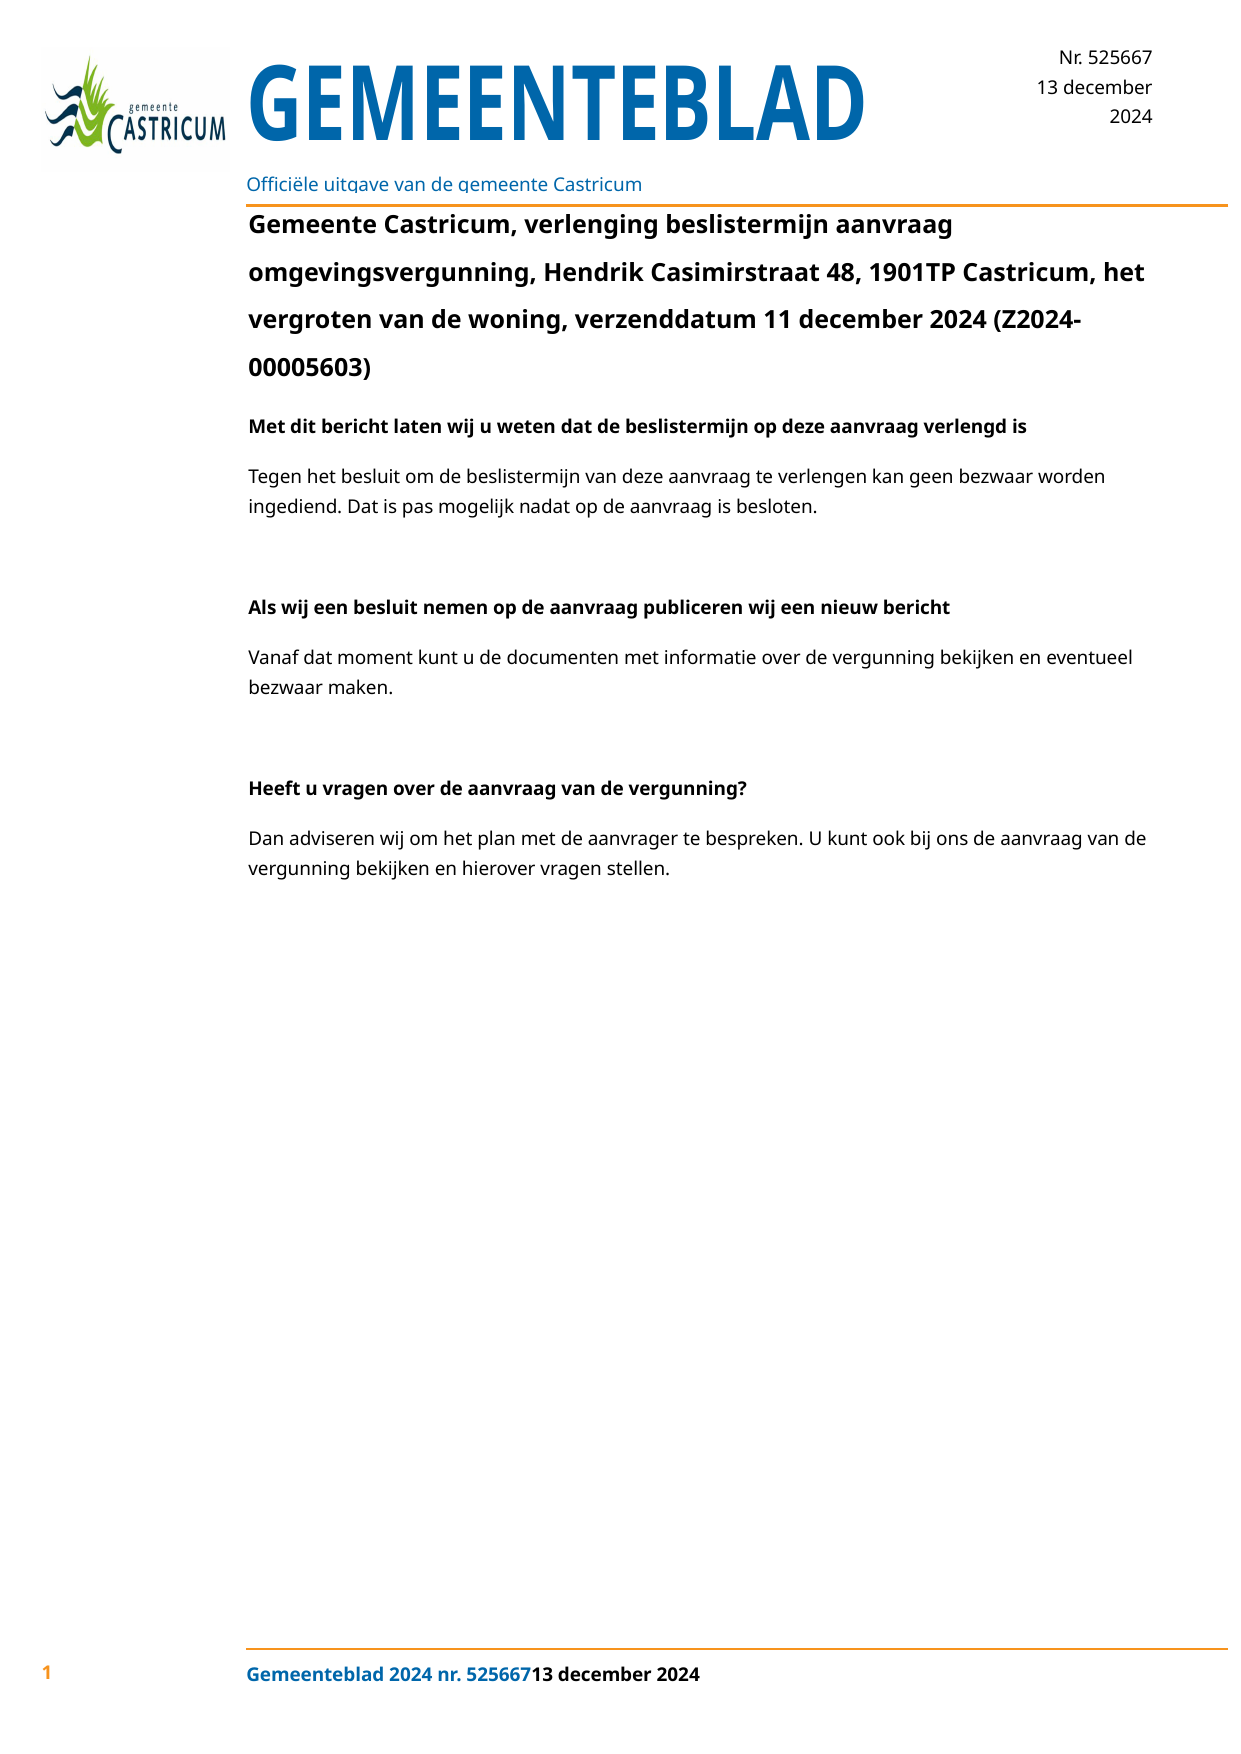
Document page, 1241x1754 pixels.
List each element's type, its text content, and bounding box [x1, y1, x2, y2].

picture [41, 47, 231, 172]
text Als wij een besluit nemen op de aanvraag publiceren wij een nieuw bericht [248, 594, 1152, 620]
text Vanaf dat moment kunt u de documenten met informatie over de vergunning bekijken en eventueel bezwaar maken. [248, 644, 1152, 700]
text Tegen het besluit om de beslistermijn van deze aanvraag te verlengen kan geen bezwaar worden ingediend. Dat is pas mogelijk nadat op de aanvraag is besloten. [248, 463, 1152, 519]
text Met dit bericht laten wij u weten dat de beslistermijn op deze aanvraag verlengd is [248, 413, 1152, 439]
text Gemeente Castricum, verlenging beslistermijn aanvraag omgevingsvergunning, Hendrik Casimirstraat 48, 1901TP Castricum, het vergroten van de woning, verzenddatum 11 december 2024 (Z2024-00005603) [248, 207, 1152, 384]
text Dan adviseren wij om het plan met de aanvrager te bespreken. U kunt ook bij ons de aanvraag van de vergunning bekijken en hierover vragen stellen. [248, 825, 1152, 881]
text Heeft u vragen over de aanvraag van de vergunning? [248, 775, 1152, 801]
